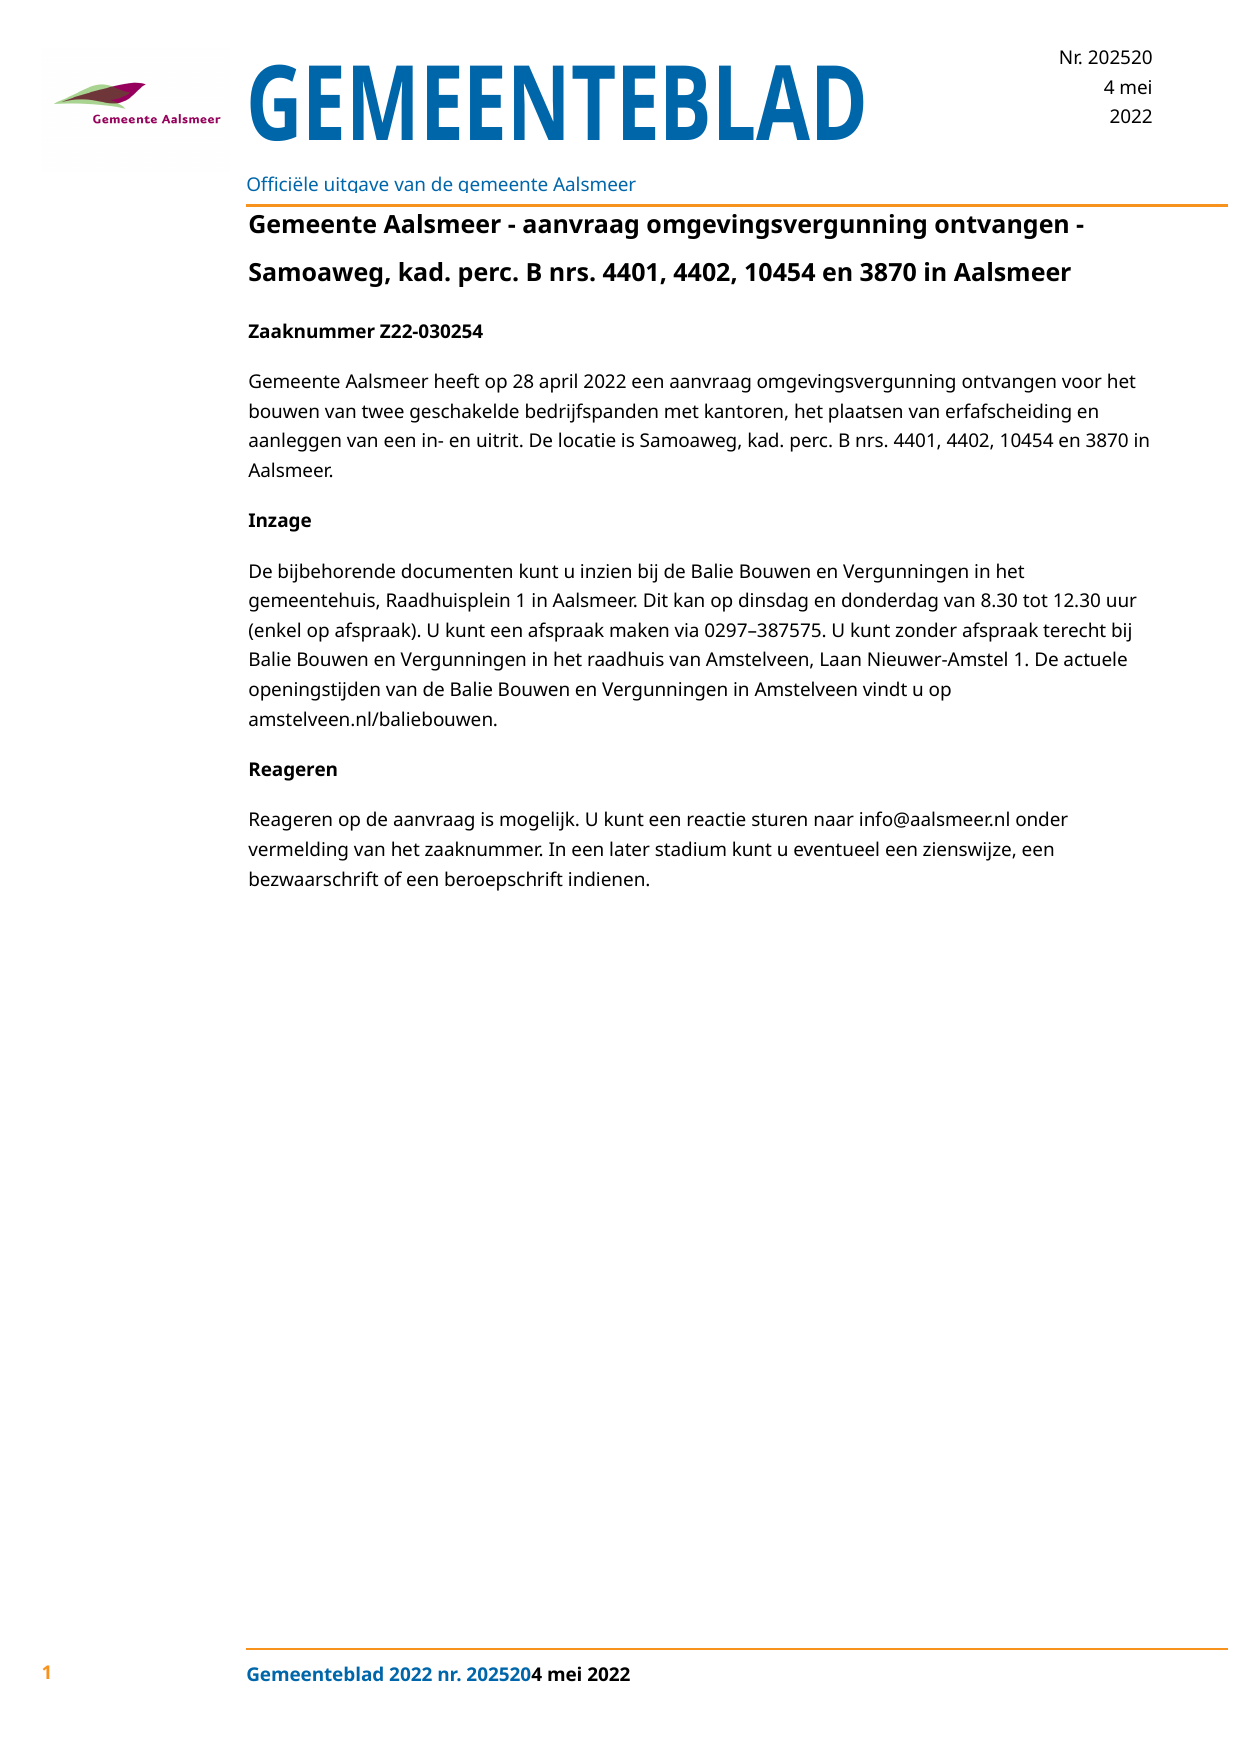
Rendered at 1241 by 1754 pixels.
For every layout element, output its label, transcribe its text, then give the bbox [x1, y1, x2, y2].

text Inzage [248, 507, 1152, 533]
text Zaaknummer Z22-030254 [248, 318, 1152, 344]
text Reageren [248, 756, 1152, 782]
text De bijbehorende documenten kunt u inzien bij de Balie Bouwen en Vergunningen in het gemeentehuis, Raadhuisplein 1 in Aalsmeer. Dit kan op dinsdag en donderdag van 8.30 tot 12.30 uur (enkel op afspraak). U kunt een afspraak maken via 0297–387575. U kunt zonder afspraak terecht bij Balie Bouwen en Vergunningen in het raadhuis van Amstelveen, Laan Nieuwer-Amstel 1. De actuele openingstijden van de Balie Bouwen en Vergunningen in Amstelveen vindt u op amstelveen.nl/baliebouwen. [248, 558, 1152, 732]
text Reageren op de aanvraag is mogelijk. U kunt een reactie sturen naar info@aalsmeer.nl onder vermelding van het zaaknummer. In een later stadium kunt u eventueel een zienswijze, een bezwaarschrift of een beroepschrift indienen. [248, 807, 1152, 892]
text Gemeente Aalsmeer heeft op 28 april 2022 een aanvraag omgevingsvergunning ontvangen voor het bouwen van twee geschakelde bedrijfspanden met kantoren, het plaatsen van erfafscheiding en aanleggen van een in- en uitrit. De locatie is Samoaweg, kad. perc. B nrs. 4401, 4402, 10454 en 3870 in Aalsmeer. [248, 368, 1152, 483]
picture [41, 47, 231, 172]
text Gemeente Aalsmeer - aanvraag omgevingsvergunning ontvangen - Samoaweg, kad. perc. B nrs. 4401, 4402, 10454 en 3870 in Aalsmeer [248, 207, 1152, 288]
